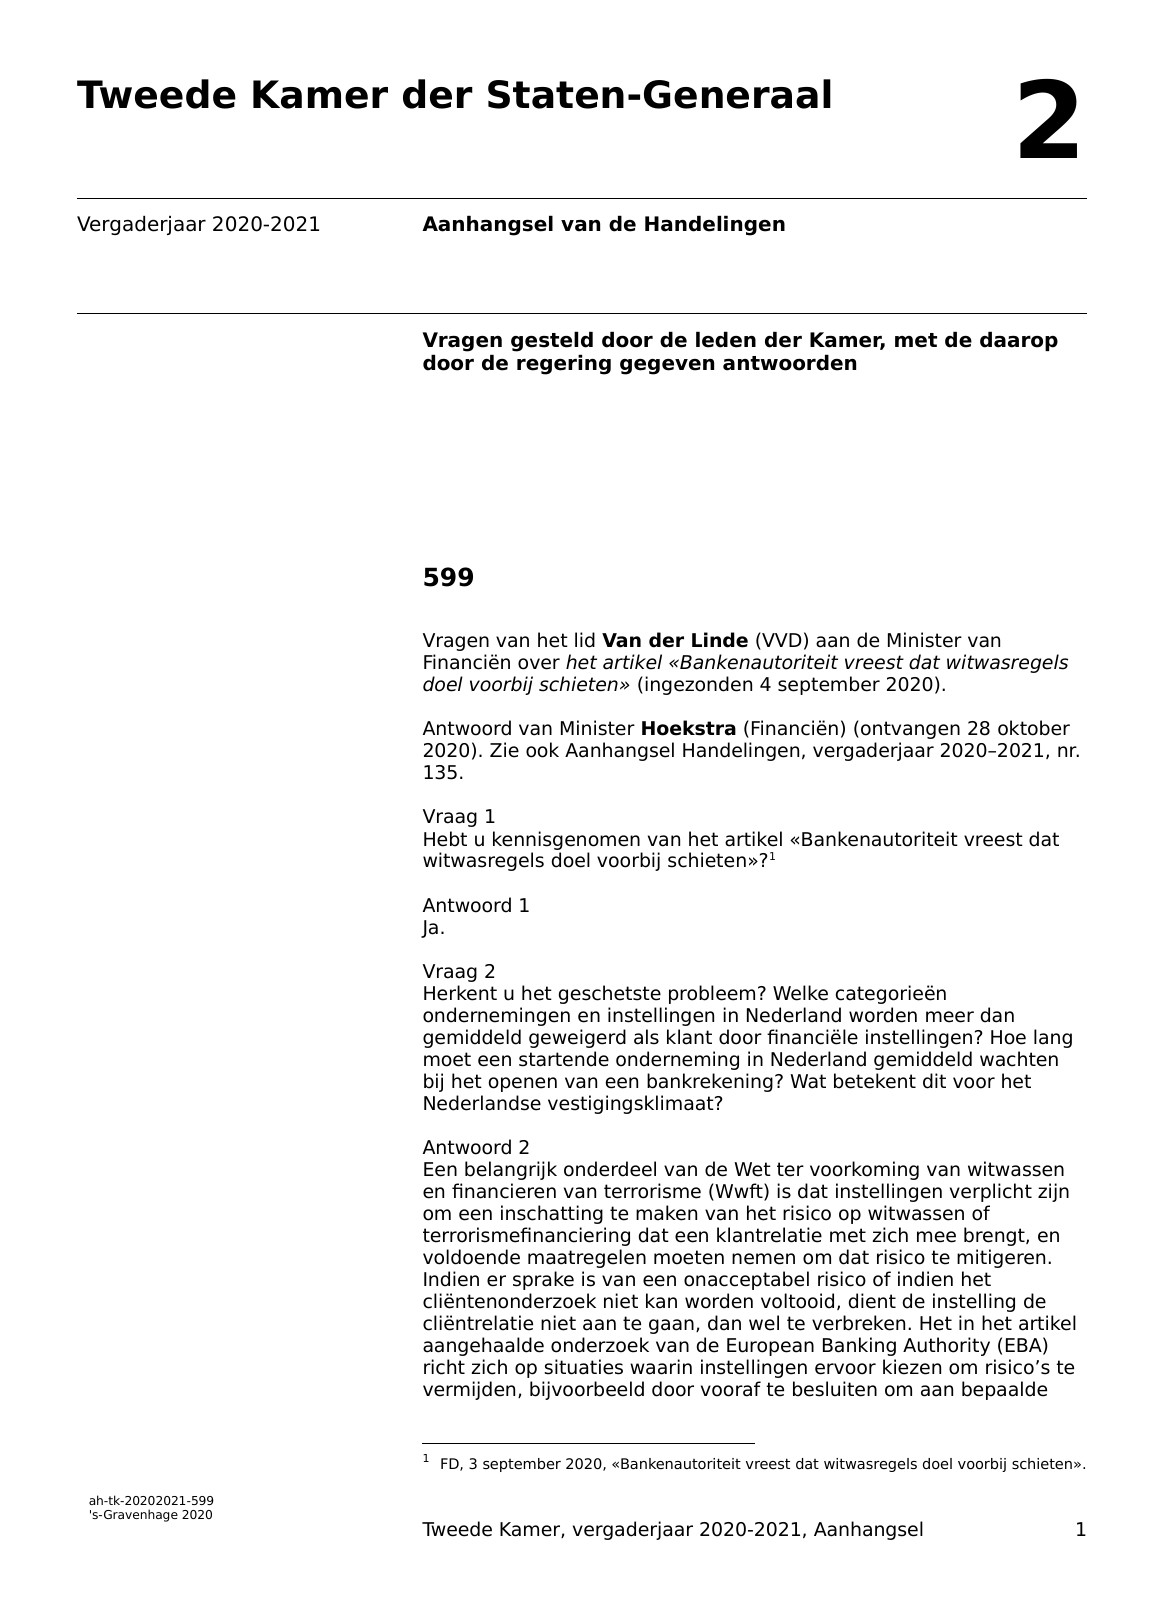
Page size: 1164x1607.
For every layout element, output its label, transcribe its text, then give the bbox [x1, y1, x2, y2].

text ah-tk-20202021-599 [88, 1494, 323, 1508]
text Vraag 1 [422, 806, 1087, 828]
text Hebt u kennisgenomen van het artikel «Bankenautoriteit vreest dat witwasregels doel voorbij schieten»? [422, 828, 1087, 872]
text Ja. [422, 917, 1087, 938]
text Herkent u het geschetste probleem? Welke categorieën ondernemingen en instellingen in Nederland worden meer dan gemiddeld geweigerd als klant door financiële instellingen? Hoe lang moet een startende onderneming in Nederland gemiddeld wachten bij het openen van een bankrekening? Wat betekent dit voor het Nederlandse vestigingsklimaat? [422, 983, 1087, 1114]
table_cell [77, 314, 422, 375]
text FD, 3 september 2020, «Bankenautoriteit vreest dat witwasregels doel voorbij schieten». [422, 1452, 1087, 1474]
text Antwoord van Minister Hoekstra (Financiën) (ontvangen 28 oktober 2020). Zie ook Aanhangsel Handelingen, vergaderjaar 2020–2021, nr. 135. [422, 718, 1087, 784]
text 's-Gravenhage 2020 [88, 1508, 323, 1522]
table_header 2 [886, 59, 1087, 198]
text Vragen van het lid Van der Linde (VVD) aan de Minister van Financiën over het artikel «Bankenautoriteit vreest dat witwasregels doel voorbij schieten» (ingezonden 4 september 2020). [422, 630, 1087, 696]
table_cell Vergaderjaar 2020-2021 [77, 199, 422, 313]
table_cell Aanhangsel van de Handelingen [422, 199, 1087, 313]
text Antwoord 1 [422, 894, 1087, 917]
table_cell Vragen gesteld door de leden der Kamer, met de daarop door de regering gegeven antwoorden [422, 314, 1087, 375]
text 599 [422, 563, 1087, 592]
text Vraag 2 [422, 961, 1087, 983]
text Antwoord 2 [422, 1137, 1087, 1159]
table_header Tweede Kamer der Staten-Generaal [77, 59, 886, 198]
text Een belangrijk onderdeel van de Wet ter voorkoming van witwassen en financieren van terrorisme (Wwft) is dat instellingen verplicht zijn om een inschatting te maken van het risico op witwassen of terrorismefinanciering dat een klantrelatie met zich mee brengt, en voldoende maatregelen moeten nemen om dat risico te mitigeren. Indien er sprake is van een onacceptabel risico of indien het cliëntenonderzoek niet kan worden voltooid, dient de instelling de cliëntrelatie niet aan te gaan, dan wel te verbreken. Het in het artikel aangehaalde onderzoek van de European Banking Authority (EBA) richt zich op situaties waarin instellingen ervoor kiezen om risico’s te vermijden, bijvoorbeeld door vooraf te besluiten om aan bepaalde [422, 1159, 1087, 1401]
